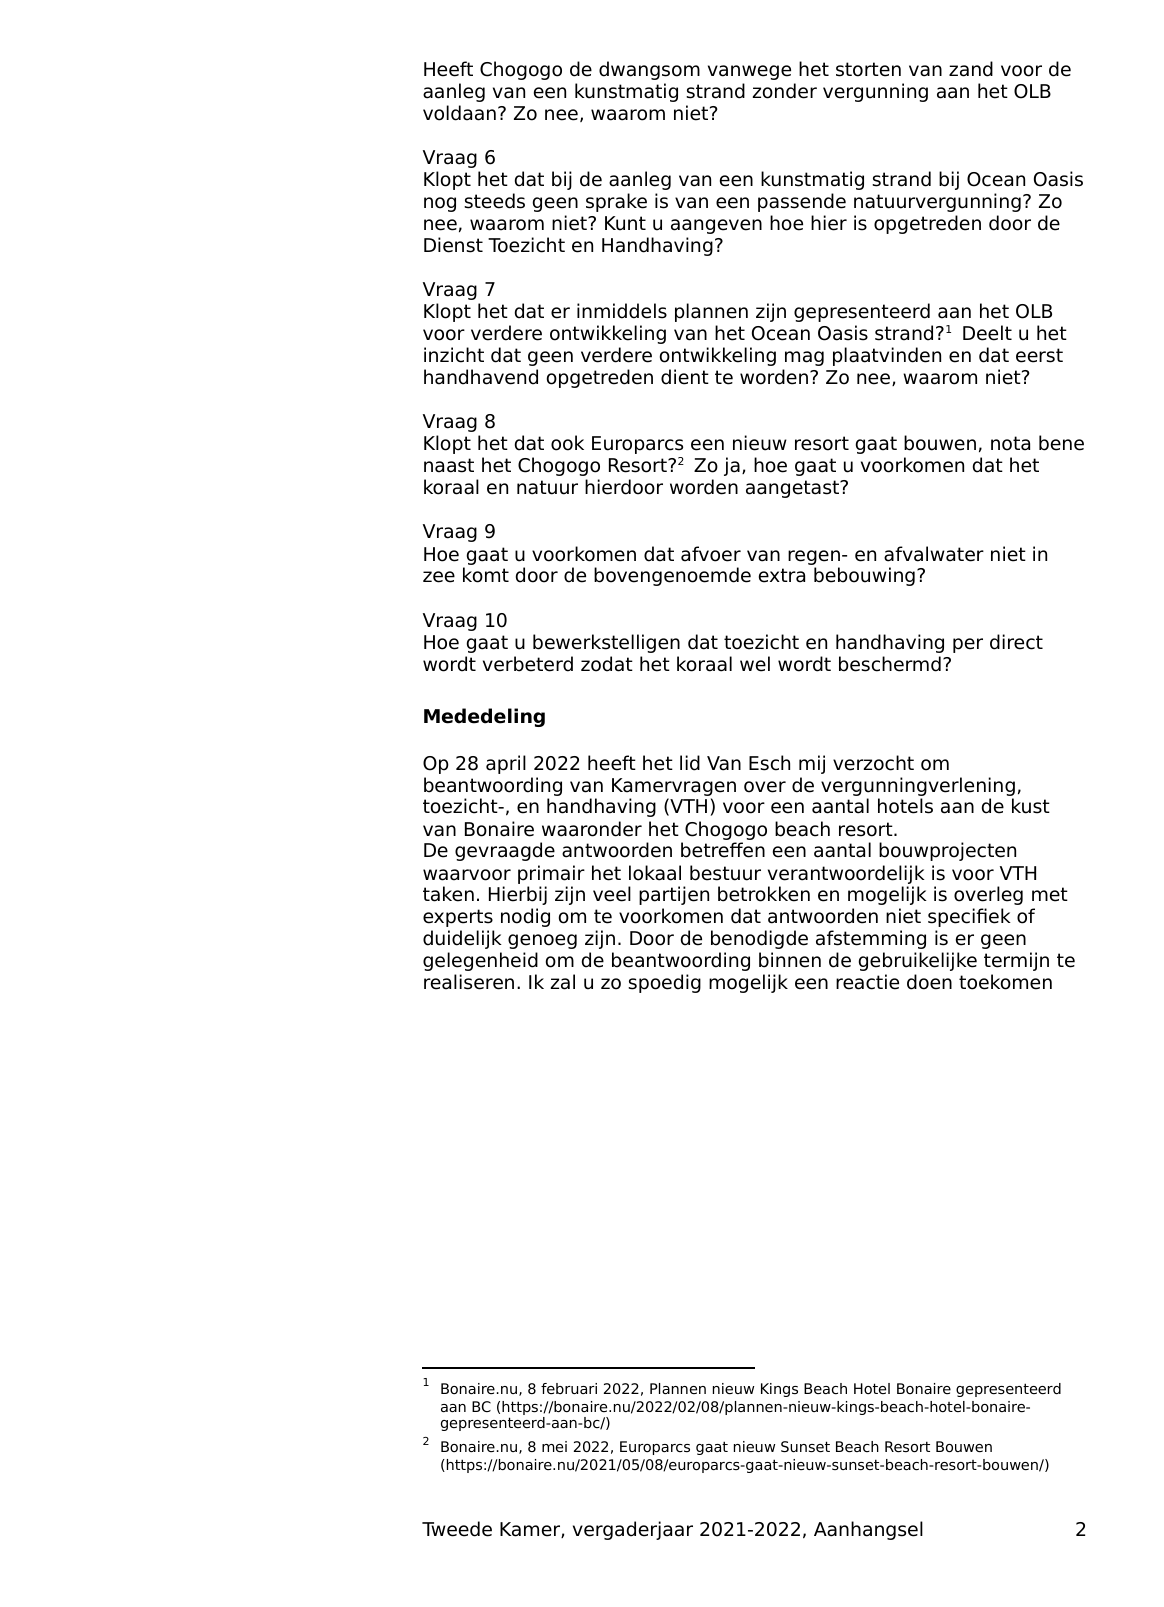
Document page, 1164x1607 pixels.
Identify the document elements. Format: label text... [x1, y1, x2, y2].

text De gevraagde antwoorden betreffen een aantal bouwprojecten waarvoor primair het lokaal bestuur verantwoordelijk is voor VTH taken. Hierbij zijn veel partijen betrokken en mogelijk is overleg met experts nodig om te voorkomen dat antwoorden niet specifiek of duidelijk genoeg zijn. Door de benodigde afstemming is er geen gelegenheid om de beantwoording binnen de gebruikelijke termijn te realiseren. Ik zal u zo spoedig mogelijk een reactie doen toekomen [422, 840, 1087, 994]
text Klopt het dat ook Europarcs een nieuw resort gaat bouwen, nota bene naast het Chogogo Resort? Zo ja, hoe gaat u voorkomen dat het koraal en natuur hierdoor worden aangetast? [422, 433, 1087, 499]
text Hoe gaat u voorkomen dat afvoer van regen- en afvalwater niet in zee komt door de bovengenoemde extra bebouwing? [422, 543, 1087, 587]
text Vraag 8 [422, 411, 1087, 433]
text Vraag 10 [422, 609, 1087, 632]
subtitle Mededeling [422, 706, 1087, 727]
text Vraag 6 [422, 147, 1087, 169]
text Vraag 7 [422, 279, 1087, 301]
text Klopt het dat bij de aanleg van een kunstmatig strand bij Ocean Oasis nog steeds geen sprake is van een passende natuurvergunning? Zo nee, waarom niet? Kunt u aangeven hoe hier is opgetreden door de Dienst Toezicht en Handhaving? [422, 169, 1087, 257]
text Klopt het dat er inmiddels plannen zijn gepresenteerd aan het OLB voor verdere ontwikkeling van het Ocean Oasis strand? Deelt u het inzicht dat geen verdere ontwikkeling mag plaatvinden en dat eerst handhavend opgetreden dient te worden? Zo nee, waarom niet? [422, 301, 1087, 389]
text Bonaire.nu, 8 mei 2022, Europarcs gaat nieuw Sunset Beach Resort Bouwen (https://bonaire.nu/2021/05/08/europarcs-gaat-nieuw-sunset-beach-resort-bouwen/) [422, 1435, 1087, 1474]
text Hoe gaat u bewerkstelligen dat toezicht en handhaving per direct wordt verbeterd zodat het koraal wel wordt beschermd? [422, 632, 1087, 676]
text Heeft Chogogo de dwangsom vanwege het storten van zand voor de aanleg van een kunstmatig strand zonder vergunning aan het OLB voldaan? Zo nee, waarom niet? [422, 59, 1087, 125]
text Vraag 9 [422, 521, 1087, 543]
text Op 28 april 2022 heeft het lid Van Esch mij verzocht om beantwoording van Kamervragen over de vergunningverlening, toezicht-, en handhaving (VTH) voor een aantal hotels aan de kust van Bonaire waaronder het Chogogo beach resort. [422, 752, 1087, 840]
text Bonaire.nu, 8 februari 2022, Plannen nieuw Kings Beach Hotel Bonaire gepresenteerd aan BC (https://bonaire.nu/2022/02/08/plannen-nieuw-kings-beach-hotel-bonaire-gepresenteerd-aan-bc/) [422, 1377, 1087, 1432]
